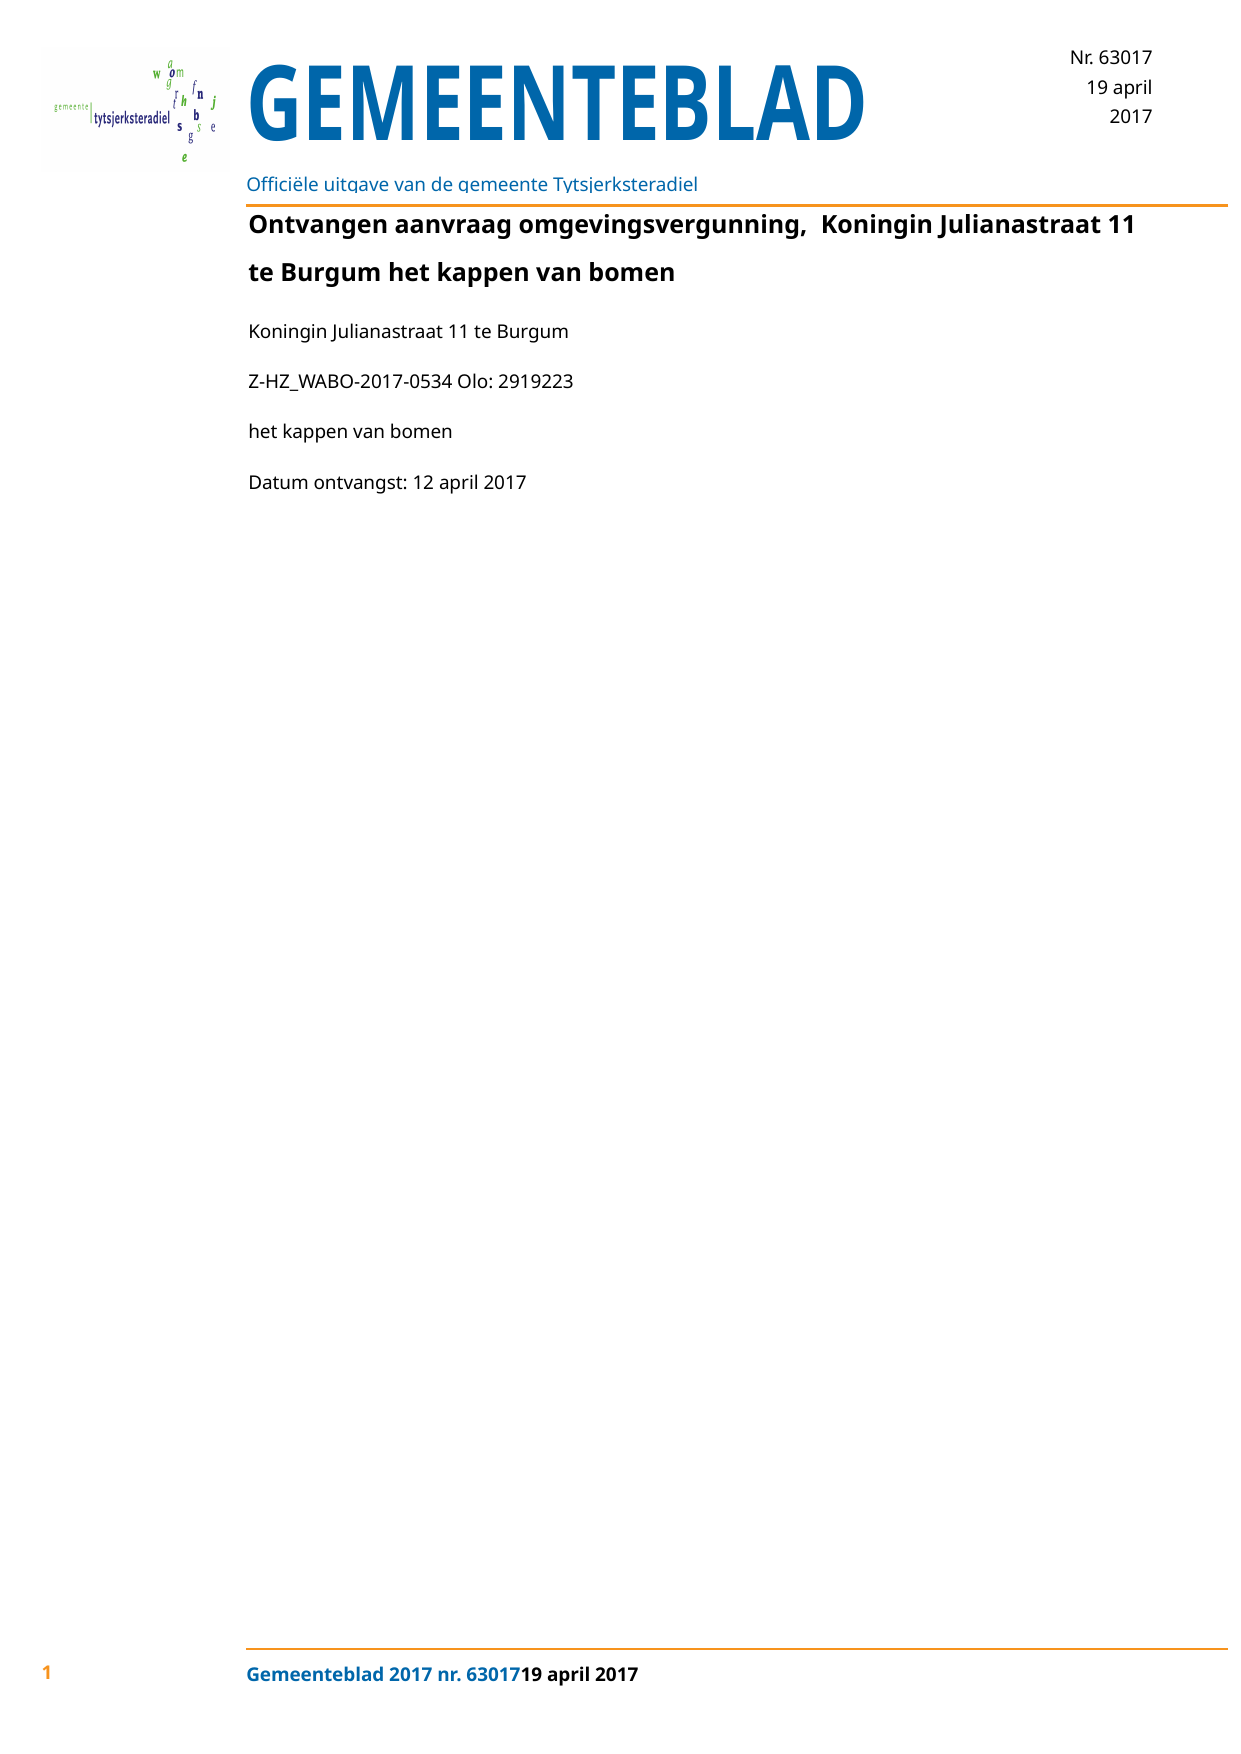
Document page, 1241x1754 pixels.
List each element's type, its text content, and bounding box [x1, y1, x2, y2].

picture [41, 47, 231, 172]
text Z-HZ_WABO-2017-0534 Olo: 2919223 [248, 368, 1152, 394]
text het kappen van bomen [248, 419, 1152, 444]
text Ontvangen aanvraag omgevingsvergunning, Koningin Julianastraat 11 te Burgum het kappen van bomen [248, 207, 1152, 288]
text Koningin Julianastraat 11 te Burgum [248, 318, 1152, 344]
text Datum ontvangst: 12 april 2017 [248, 469, 1152, 495]
